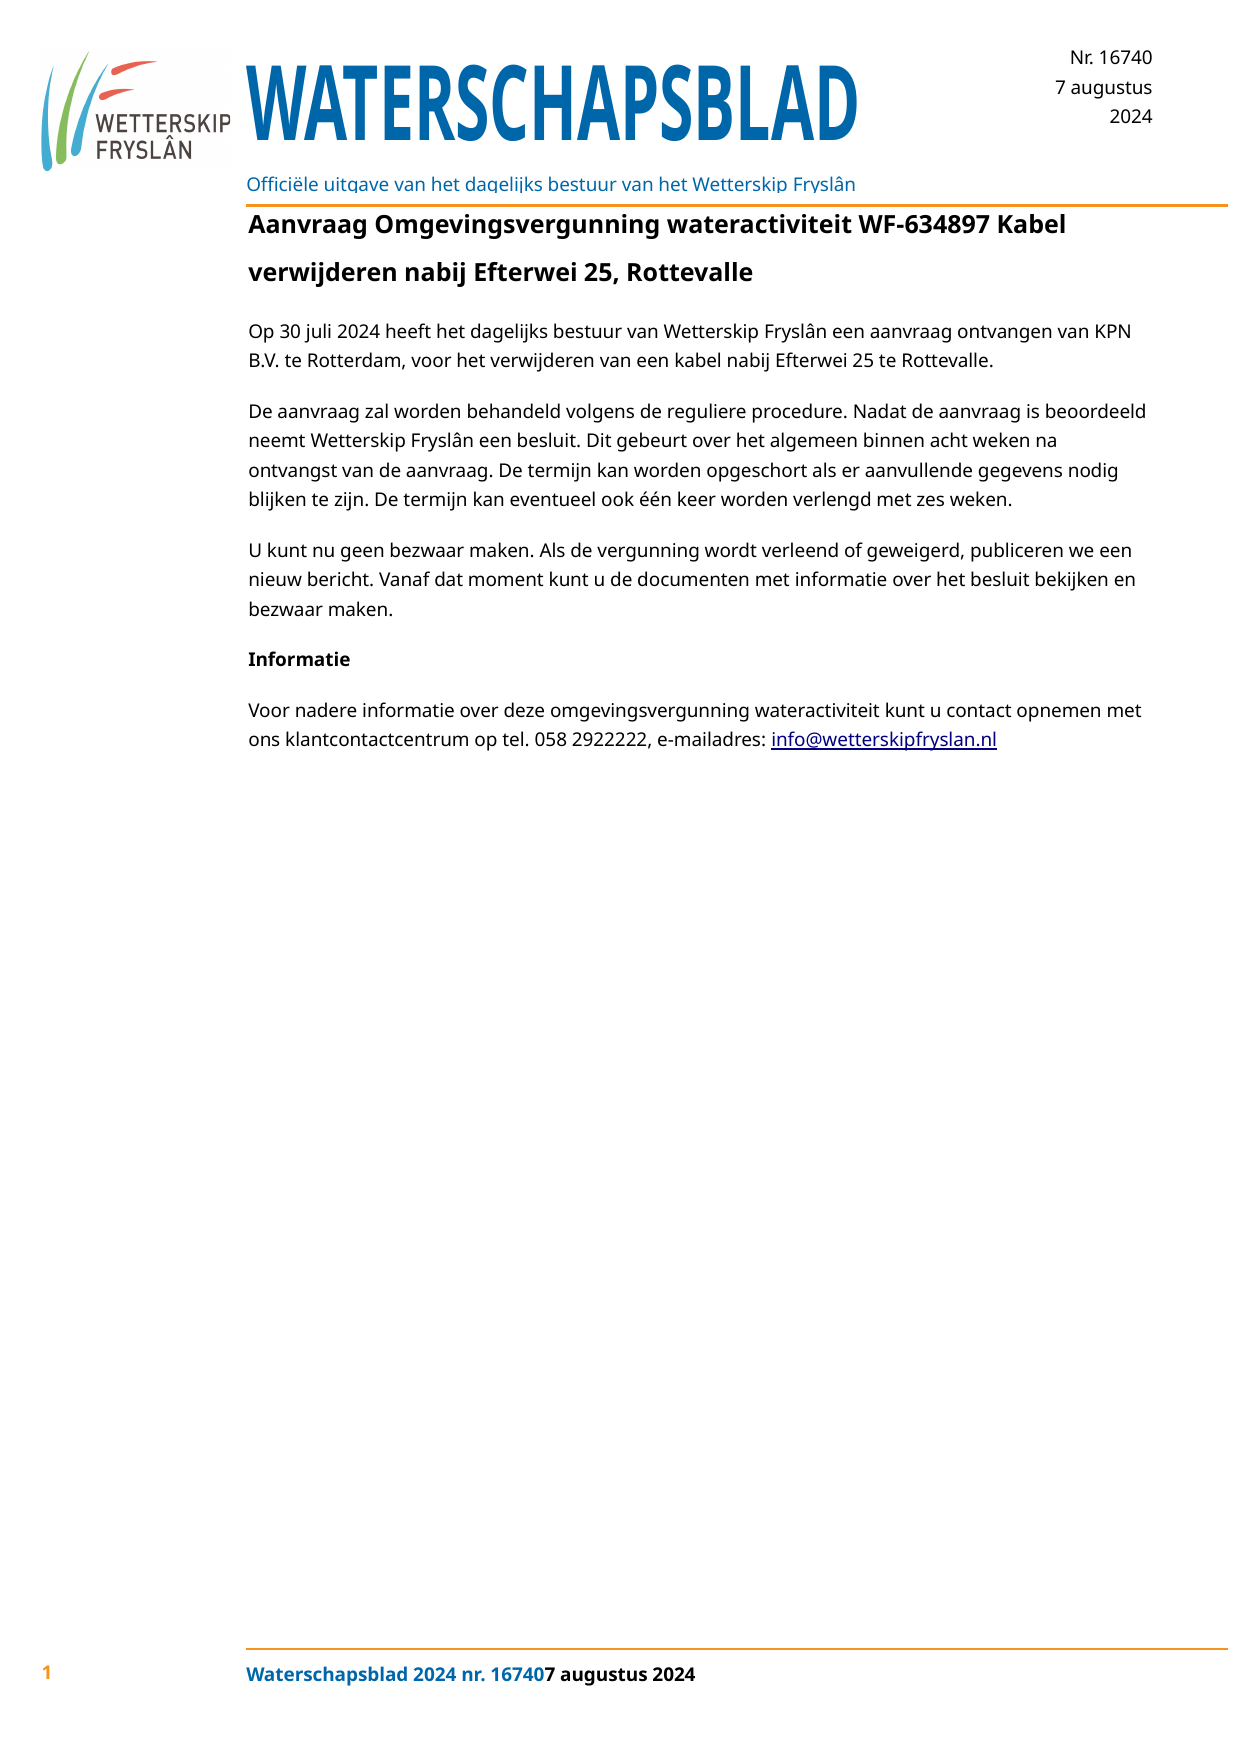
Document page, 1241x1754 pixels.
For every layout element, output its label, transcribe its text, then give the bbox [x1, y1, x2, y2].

text De aanvraag zal worden behandeld volgens de reguliere procedure. Nadat de aanvraag is beoordeeld neemt Wetterskip Fryslân een besluit. Dit gebeurt over het algemeen binnen acht weken na ontvangst van de aanvraag. De termijn kan worden opgeschort als er aanvullende gegevens nodig blijken te zijn. De termijn kan eventueel ook één keer worden verlengd met zes weken. [248, 398, 1152, 512]
text Voor nadere informatie over deze omgevingsvergunning wateractiviteit kunt u contact opnemen met ons klantcontactcentrum op tel. 058 2922222, e-mailadres: info@wetterskipfryslan.nl [248, 697, 1152, 752]
text Aanvraag Omgevingsvergunning wateractiviteit WF-634897 Kabel verwijderen nabij Efterwei 25, Rottevalle [248, 207, 1152, 288]
text U kunt nu geen bezwaar maken. Als de vergunning wordt verleend of geweigerd, publiceren we een nieuw bericht. Vanaf dat moment kunt u de documenten met informatie over het besluit bekijken en bezwaar maken. [248, 537, 1152, 622]
text Informatie [248, 647, 1152, 672]
text Op 30 juli 2024 heeft het dagelijks bestuur van Wetterskip Fryslân een aanvraag ontvangen van KPN B.V. te Rotterdam, voor het verwijderen van een kabel nabij Efterwei 25 te Rottevalle. [248, 318, 1152, 373]
picture [41, 47, 231, 172]
